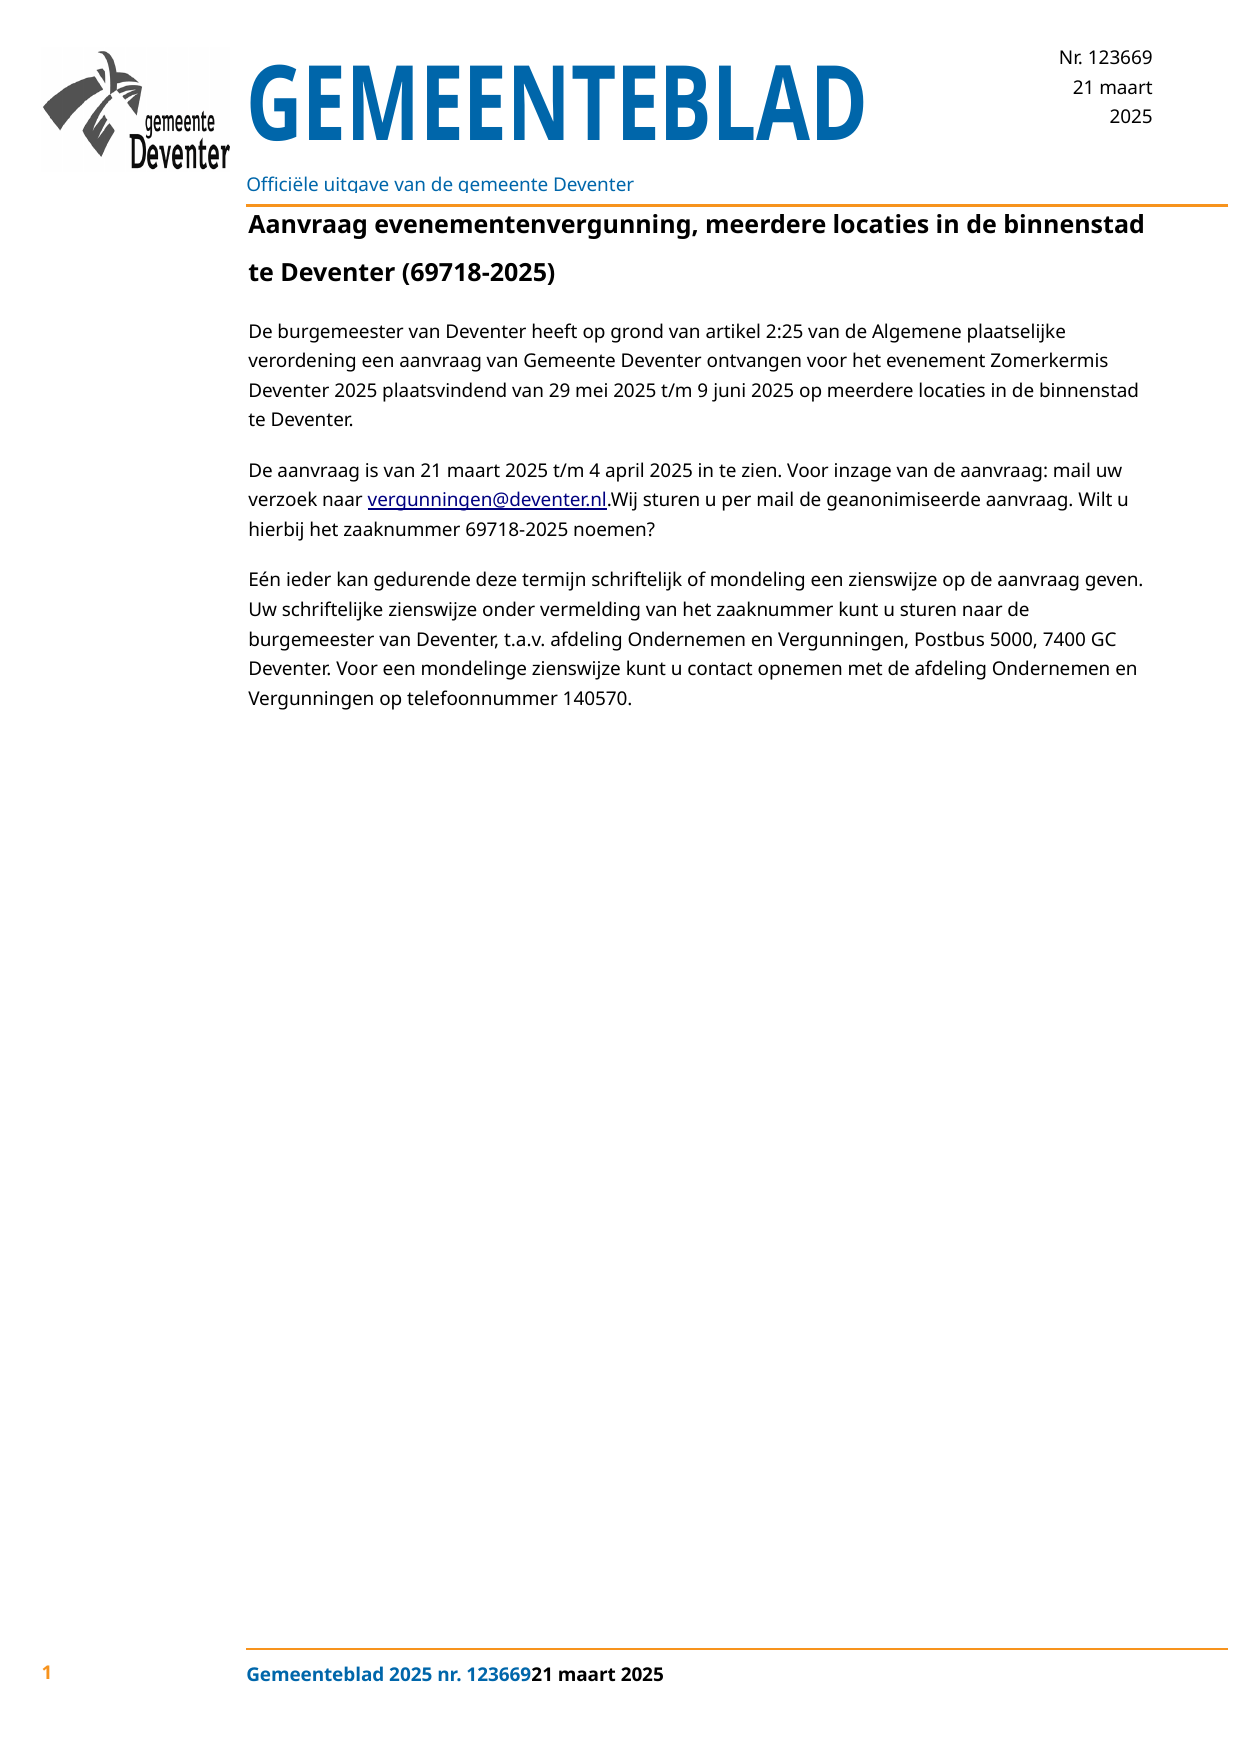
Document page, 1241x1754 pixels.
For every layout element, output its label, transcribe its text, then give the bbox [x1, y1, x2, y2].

text Eén ieder kan gedurende deze termijn schriftelijk of mondeling een zienswijze op de aanvraag geven. Uw schriftelijke zienswijze onder vermelding van het zaaknummer kunt u sturen naar de burgemeester van Deventer, t.a.v. afdeling Ondernemen en Vergunningen, Postbus 5000, 7400 GC Deventer. Voor een mondelinge zienswijze kunt u contact opnemen met de afdeling Ondernemen en Vergunningen op telefoonnummer 140570. [248, 567, 1152, 711]
text De burgemeester van Deventer heeft op grond van artikel 2:25 van de Algemene plaatselijke verordening een aanvraag van Gemeente Deventer ontvangen voor het evenement Zomerkermis Deventer 2025 plaatsvindend van 29 mei 2025 t/m 9 juni 2025 op meerdere locaties in de binnenstad te Deventer. [248, 318, 1152, 432]
text Aanvraag evenementenvergunning, meerdere locaties in de binnenstad te Deventer (69718-2025) [248, 207, 1152, 288]
picture [41, 47, 231, 172]
text De aanvraag is van 21 maart 2025 t/m 4 april 2025 in te zien. Voor inzage van de aanvraag: mail uw verzoek naar vergunningen@deventer.nl.Wij sturen u per mail de geanonimiseerde aanvraag. Wilt u hierbij het zaaknummer 69718-2025 noemen? [248, 457, 1152, 542]
